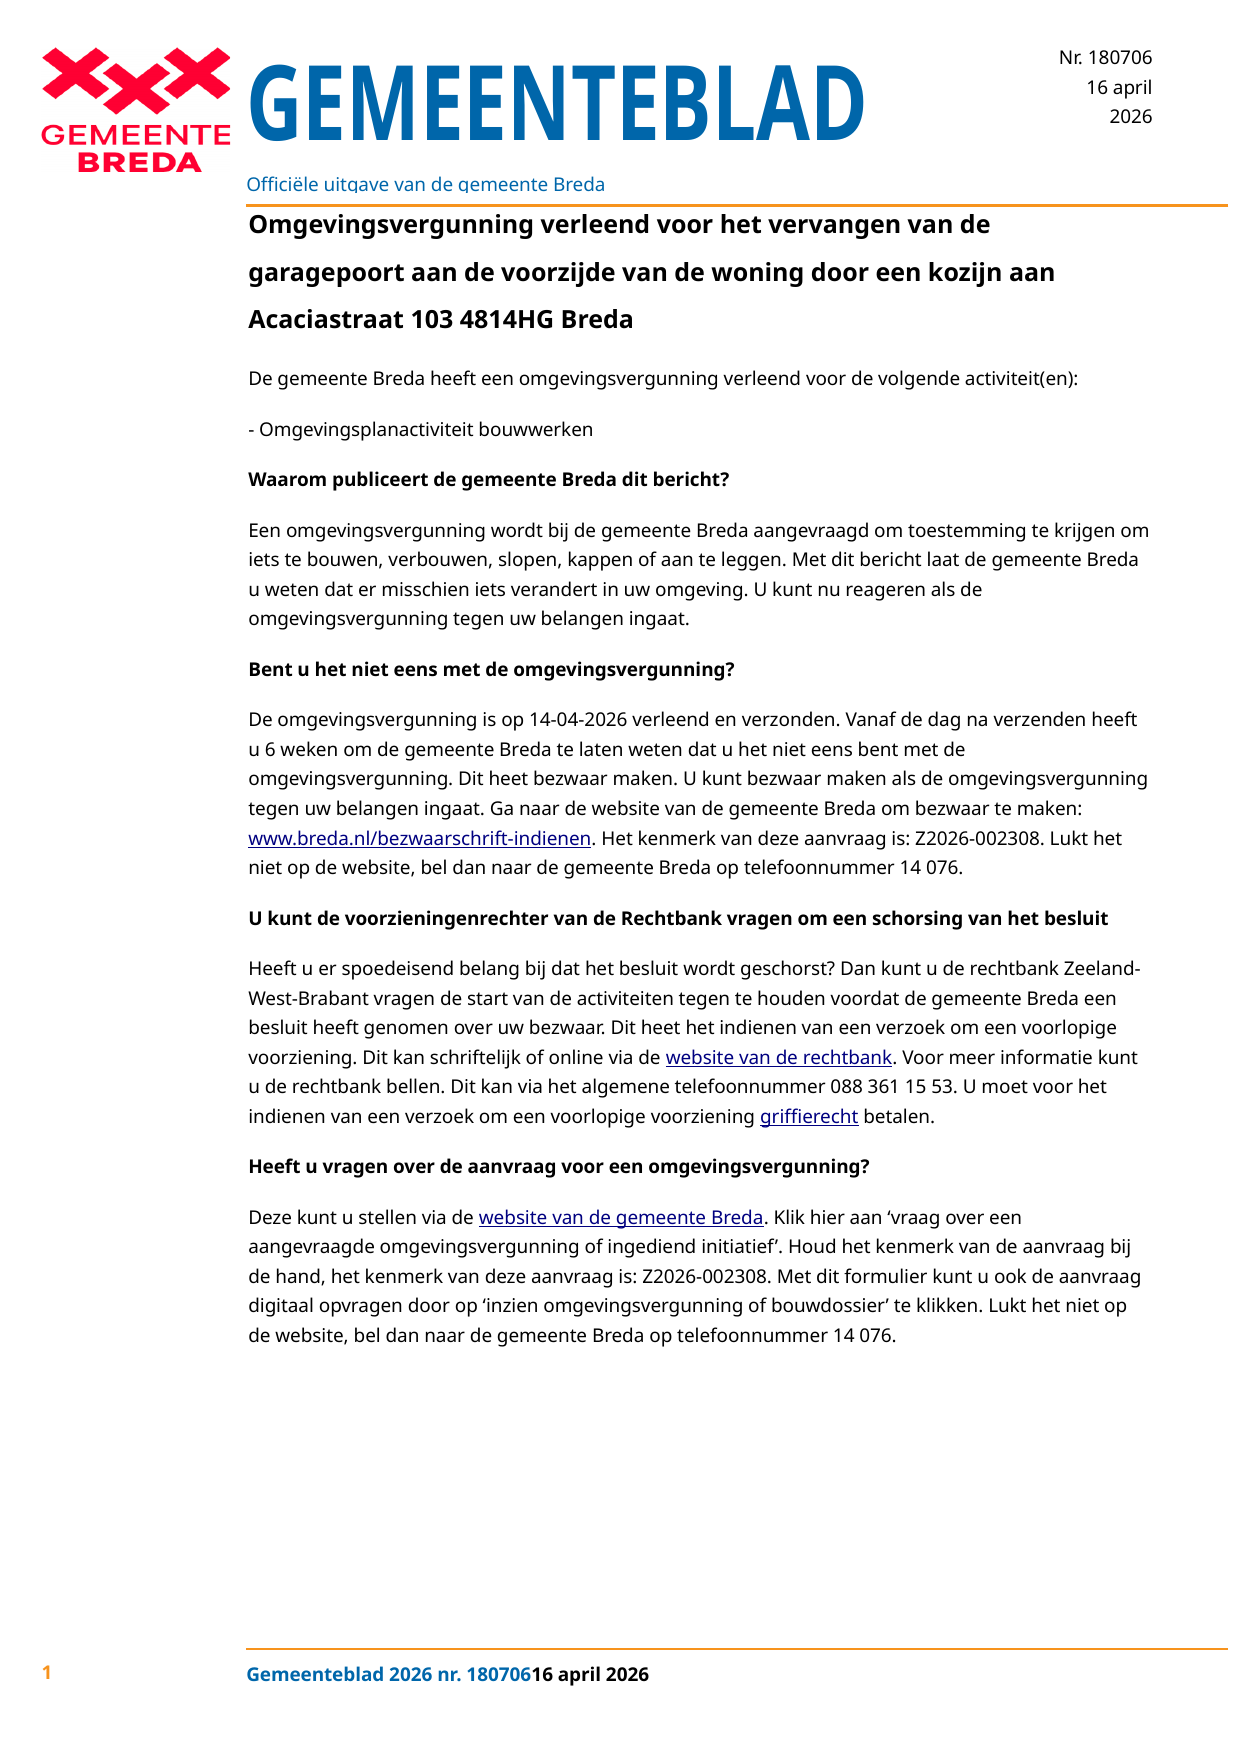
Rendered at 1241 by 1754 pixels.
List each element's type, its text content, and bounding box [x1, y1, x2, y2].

text Heeft u er spoedeisend belang bij dat het besluit wordt geschorst? Dan kunt u de rechtbank Zeeland-West-Brabant vragen de start van de activiteiten tegen te houden voordat de gemeente Breda een besluit heeft genomen over uw bezwaar. Dit heet het indienen van een verzoek om een voorlopige voorziening. Dit kan schriftelijk of online via de website van de rechtbank. Voor meer informatie kunt u de rechtbank bellen. Dit kan via het algemene telefoonnummer 088 361 15 53. U moet voor het indienen van een verzoek om een voorlopige voorziening griffierecht betalen. [248, 955, 1152, 1129]
text De gemeente Breda heeft een omgevingsvergunning verleend voor de volgende activiteit(en): [248, 366, 1152, 391]
text De omgevingsvergunning is op 14-04-2026 verleend en verzonden. Vanaf de dag na verzenden heeft u 6 weken om de gemeente Breda te laten weten dat u het niet eens bent met de omgevingsvergunning. Dit heet bezwaar maken. U kunt bezwaar maken als de omgevingsvergunning tegen uw belangen ingaat. Ga naar de website van de gemeente Breda om bezwaar te maken: www.breda.nl/bezwaarschrift-indienen. Het kenmerk van deze aanvraag is: Z2026-002308. Lukt het niet op de website, bel dan naar de gemeente Breda op telefoonnummer 14 076. [248, 706, 1152, 880]
text Omgevingsvergunning verleend voor het vervangen van de garagepoort aan de voorzijde van de woning door een kozijn aan Acaciastraat 103 4814HG Breda [248, 207, 1152, 336]
text - Omgevingsplanactiviteit bouwwerken [248, 416, 1152, 442]
text Heeft u vragen over de aanvraag voor een omgevingsvergunning? [248, 1153, 1152, 1179]
picture [41, 47, 231, 172]
text Waarom publiceert de gemeente Breda dit bericht? [248, 466, 1152, 492]
text Bent u het niet eens met de omgevingsvergunning? [248, 656, 1152, 682]
text Een omgevingsvergunning wordt bij de gemeente Breda aangevraagd om toestemming te krijgen om iets te bouwen, verbouwen, slopen, kappen of aan te leggen. Met dit bericht laat de gemeente Breda u weten dat er misschien iets verandert in uw omgeving. U kunt nu reageren als de omgevingsvergunning tegen uw belangen ingaat. [248, 517, 1152, 631]
text Deze kunt u stellen via de website van de gemeente Breda. Klik hier aan ‘vraag over een aangevraagde omgevingsvergunning of ingediend initiatief’. Houd het kenmerk van de aanvraag bij de hand, het kenmerk van deze aanvraag is: Z2026-002308. Met dit formulier kunt u ook de aanvraag digitaal opvragen door op ‘inzien omgevingsvergunning of bouwdossier’ te klikken. Lukt het niet op de website, bel dan naar de gemeente Breda op telefoonnummer 14 076. [248, 1204, 1152, 1348]
text U kunt de voorzieningenrechter van de Rechtbank vragen om een schorsing van het besluit [248, 905, 1152, 930]
